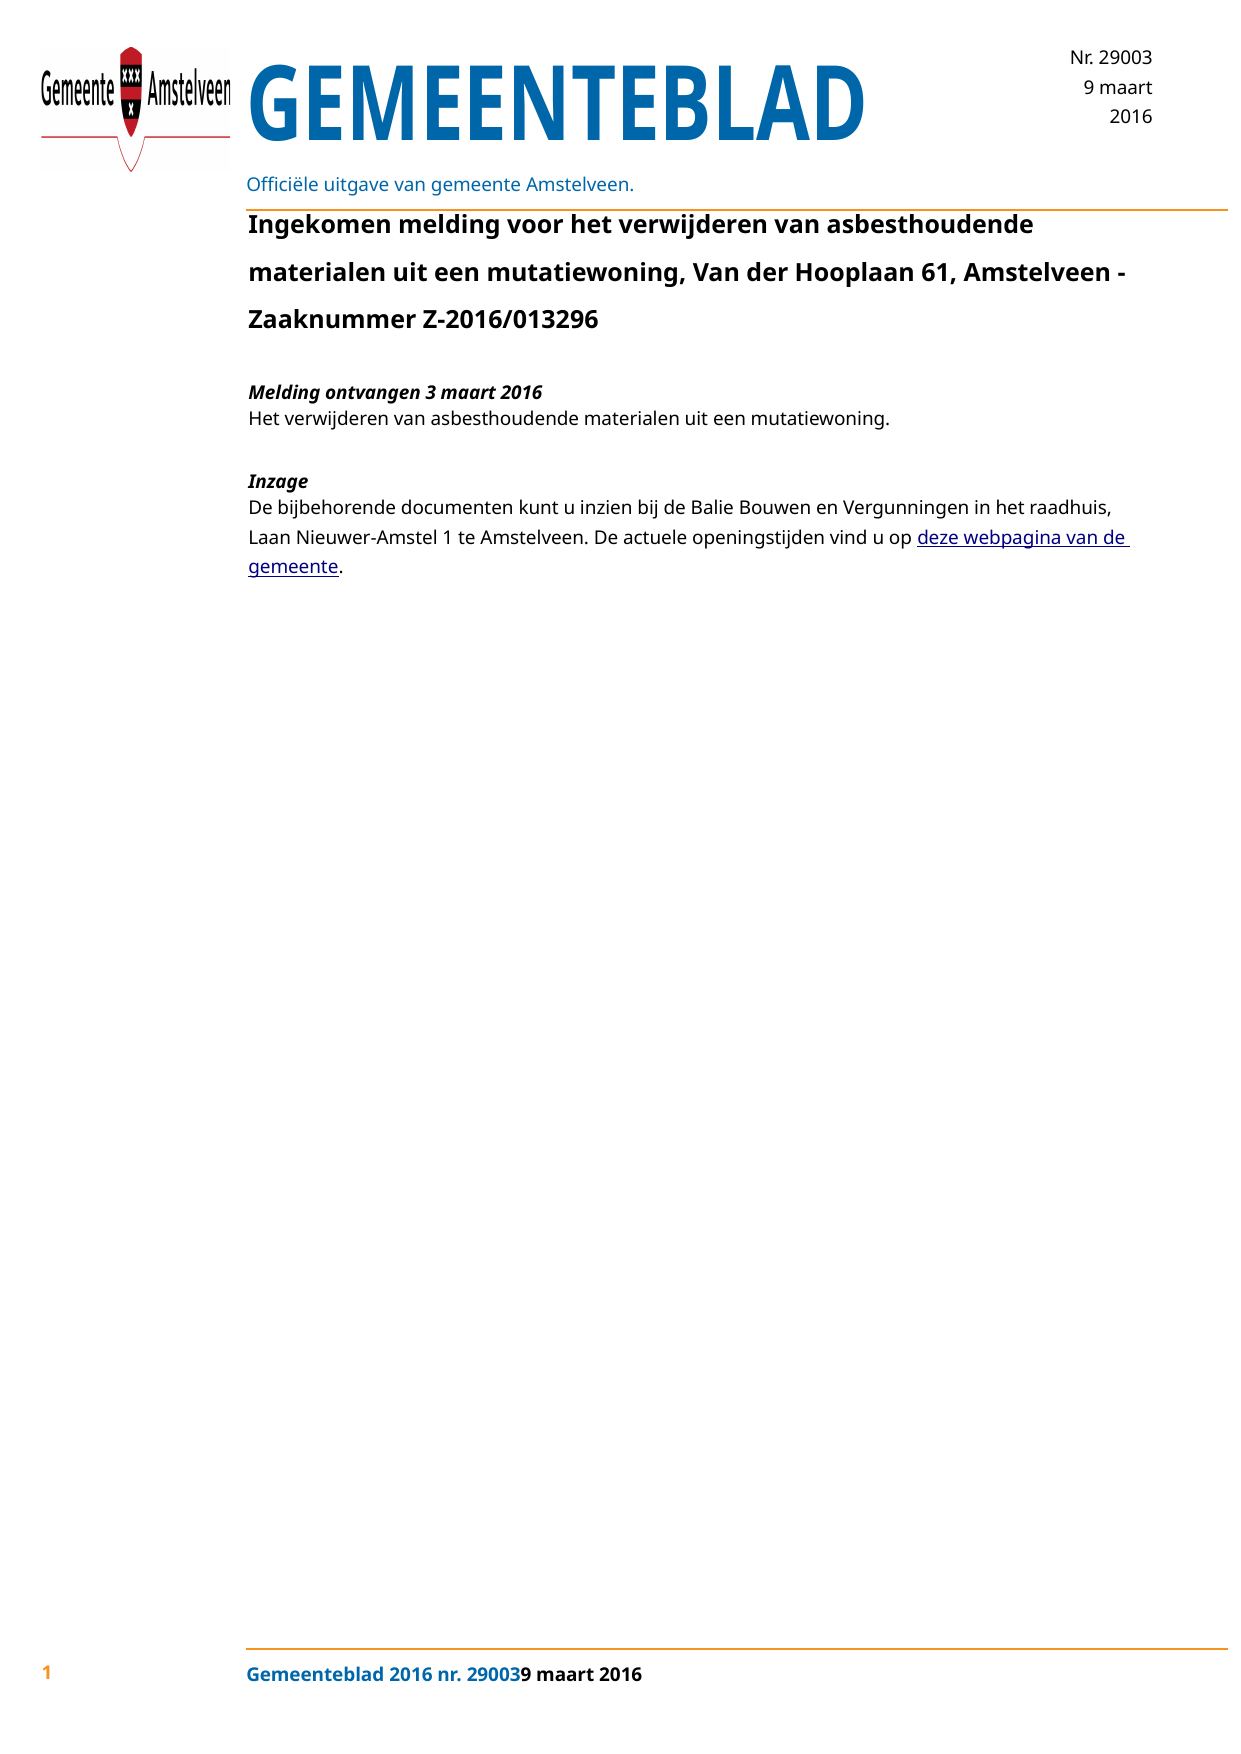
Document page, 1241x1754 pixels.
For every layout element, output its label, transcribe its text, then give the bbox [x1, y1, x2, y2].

text Het verwijderen van asbesthoudende materialen uit een mutatiewoning. [248, 405, 1152, 431]
text Ingekomen melding voor het verwijderen van asbesthoudende materialen uit een mutatiewoning, Van der Hooplaan 61, Amstelveen - Zaaknummer Z-2016/013296 [248, 211, 1152, 336]
picture [41, 47, 231, 172]
text Inzage [248, 469, 1152, 494]
text De bijbehorende documenten kunt u inzien bij de Balie Bouwen en Vergunningen in het raadhuis, Laan Nieuwer-Amstel 1 te Amstelveen. De actuele openingstijden vind u op deze webpagina van de gemeente. [248, 494, 1152, 579]
text Melding ontvangen 3 maart 2016 [248, 379, 1152, 405]
